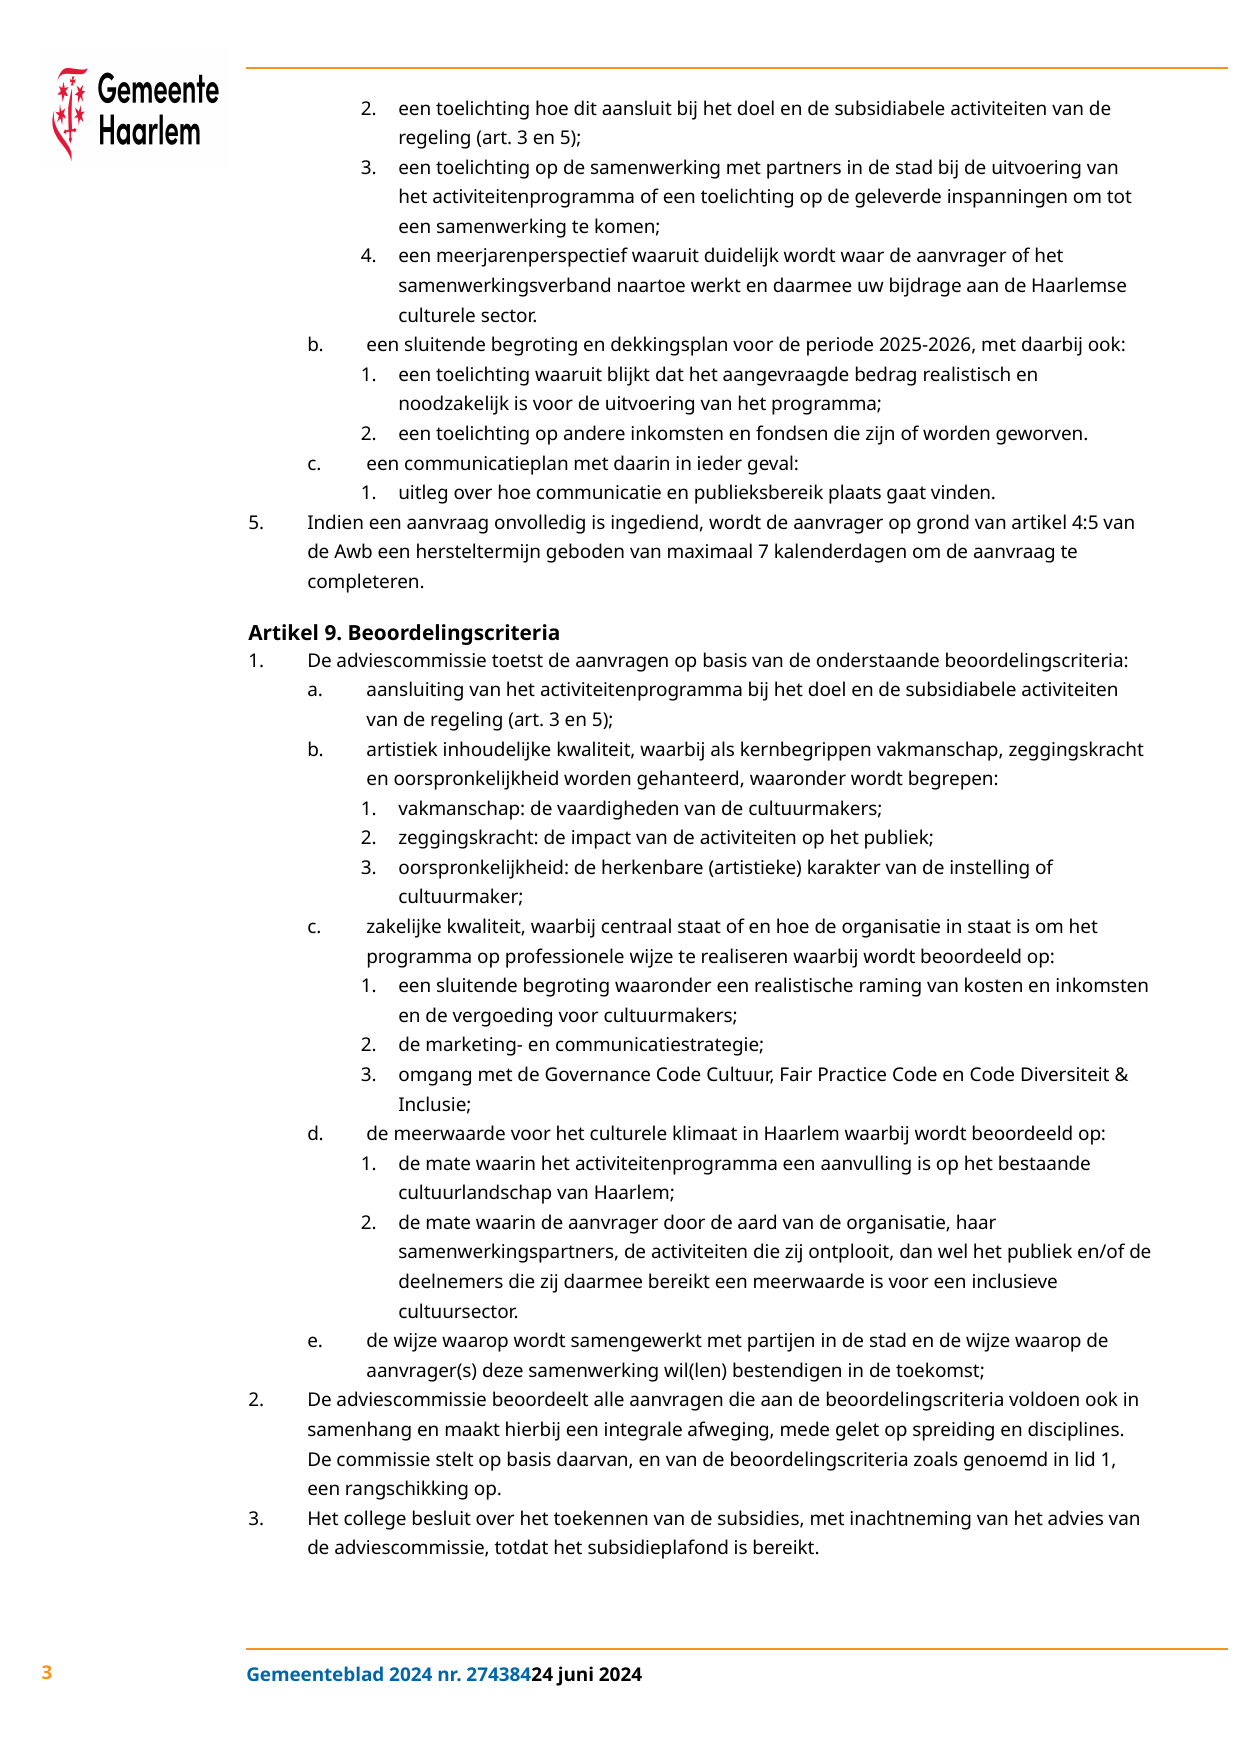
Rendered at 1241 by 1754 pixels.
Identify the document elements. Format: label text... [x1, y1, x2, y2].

list De adviescommissie toetst de aanvragen op basis van de onderstaande beoordelingscriteria: [248, 647, 1152, 673]
list een sluitende begroting en dekkingsplan voor de periode 2025-2026, met daarbij ook: [307, 331, 1152, 357]
list vakmanschap: de vaardigheden van de cultuurmakers; [361, 795, 1152, 821]
list een toelichting hoe dit aansluit bij het doel en de subsidiabele activiteiten van de regeling (art. 3 en 5); [361, 95, 1152, 150]
list de marketing- en communicatiestrategie; [361, 1032, 1152, 1057]
list de wijze waarop wordt samengewerkt met partijen in de stad en de wijze waarop de aanvrager(s) deze samenwerking wil(len) bestendigen in de toekomst; [307, 1327, 1152, 1383]
list de mate waarin het activiteitenprogramma een aanvulling is op het bestaande cultuurlandschap van Haarlem; [361, 1150, 1152, 1205]
list een toelichting waaruit blijkt dat het aangevraagde bedrag realistisch en noodzakelijk is voor de uitvoering van het programma; [361, 361, 1152, 416]
picture [41, 47, 231, 172]
list de mate waarin de aanvrager door de aard van de organisatie, haar samenwerkingspartners, de activiteiten die zij ontplooit, dan wel het publiek en/of de deelnemers die zij daarmee bereikt een meerwaarde is voor een inclusieve cultuursector. [361, 1209, 1152, 1323]
list een toelichting op de samenwerking met partners in de stad bij de uitvoering van het activiteitenprogramma of een toelichting op de geleverde inspanningen om tot een samenwerking te komen; [361, 154, 1152, 239]
list een communicatieplan met daarin in ieder geval: [307, 450, 1152, 476]
list De adviescommissie beoordeelt alle aanvragen die aan de beoordelingscriteria voldoen ook in samenhang en maakt hierbij een integrale afweging, mede gelet op spreiding en disciplines. De commissie stelt op basis daarvan, en van de beoordelingscriteria zoals genoemd in lid 1, een rangschikking op. [248, 1387, 1152, 1501]
list een sluitende begroting waaronder een realistische raming van kosten en inkomsten en de vergoeding voor cultuurmakers; [361, 972, 1152, 1028]
list artistiek inhoudelijke kwaliteit, waarbij als kernbegrippen vakmanschap, zeggingskracht en oorspronkelijkheid worden gehanteerd, waaronder wordt begrepen: [307, 736, 1152, 791]
list een meerjarenperspectief waaruit duidelijk wordt waar de aanvrager of het samenwerkingsverband naartoe werkt en daarmee uw bijdrage aan de Haarlemse culturele sector. [361, 243, 1152, 328]
list Het college besluit over het toekennen van de subsidies, met inachtneming van het advies van de adviescommissie, totdat het subsidieplafond is bereikt. [248, 1505, 1152, 1560]
list omgang met de Governance Code Cultuur, Fair Practice Code en Code Diversiteit & Inclusie; [361, 1061, 1152, 1116]
list de meerwaarde voor het culturele klimaat in Haarlem waarbij wordt beoordeeld op: [307, 1120, 1152, 1146]
list zakelijke kwaliteit, waarbij centraal staat of en hoe de organisatie in staat is om het programma op professionele wijze te realiseren waarbij wordt beoordeeld op: [307, 913, 1152, 968]
list uitleg over hoe communicatie en publieksbereik plaats gaat vinden. [361, 479, 1152, 505]
text Artikel 9. Beoordelingscriteria [248, 618, 1152, 647]
list aansluiting van het activiteitenprogramma bij het doel en de subsidiabele activiteiten van de regeling (art. 3 en 5); [307, 677, 1152, 732]
list een toelichting op andere inkomsten en fondsen die zijn of worden geworven. [361, 420, 1152, 446]
list zeggingskracht: de impact van de activiteiten op het publiek; [361, 824, 1152, 850]
list Indien een aanvraag onvolledig is ingediend, wordt de aanvrager op grond van artikel 4:5 van de Awb een hersteltermijn geboden van maximaal 7 kalenderdagen om de aanvraag te completeren. [248, 509, 1152, 594]
list oorspronkelijkheid: de herkenbare (artistieke) karakter van de instelling of cultuurmaker; [361, 854, 1152, 909]
